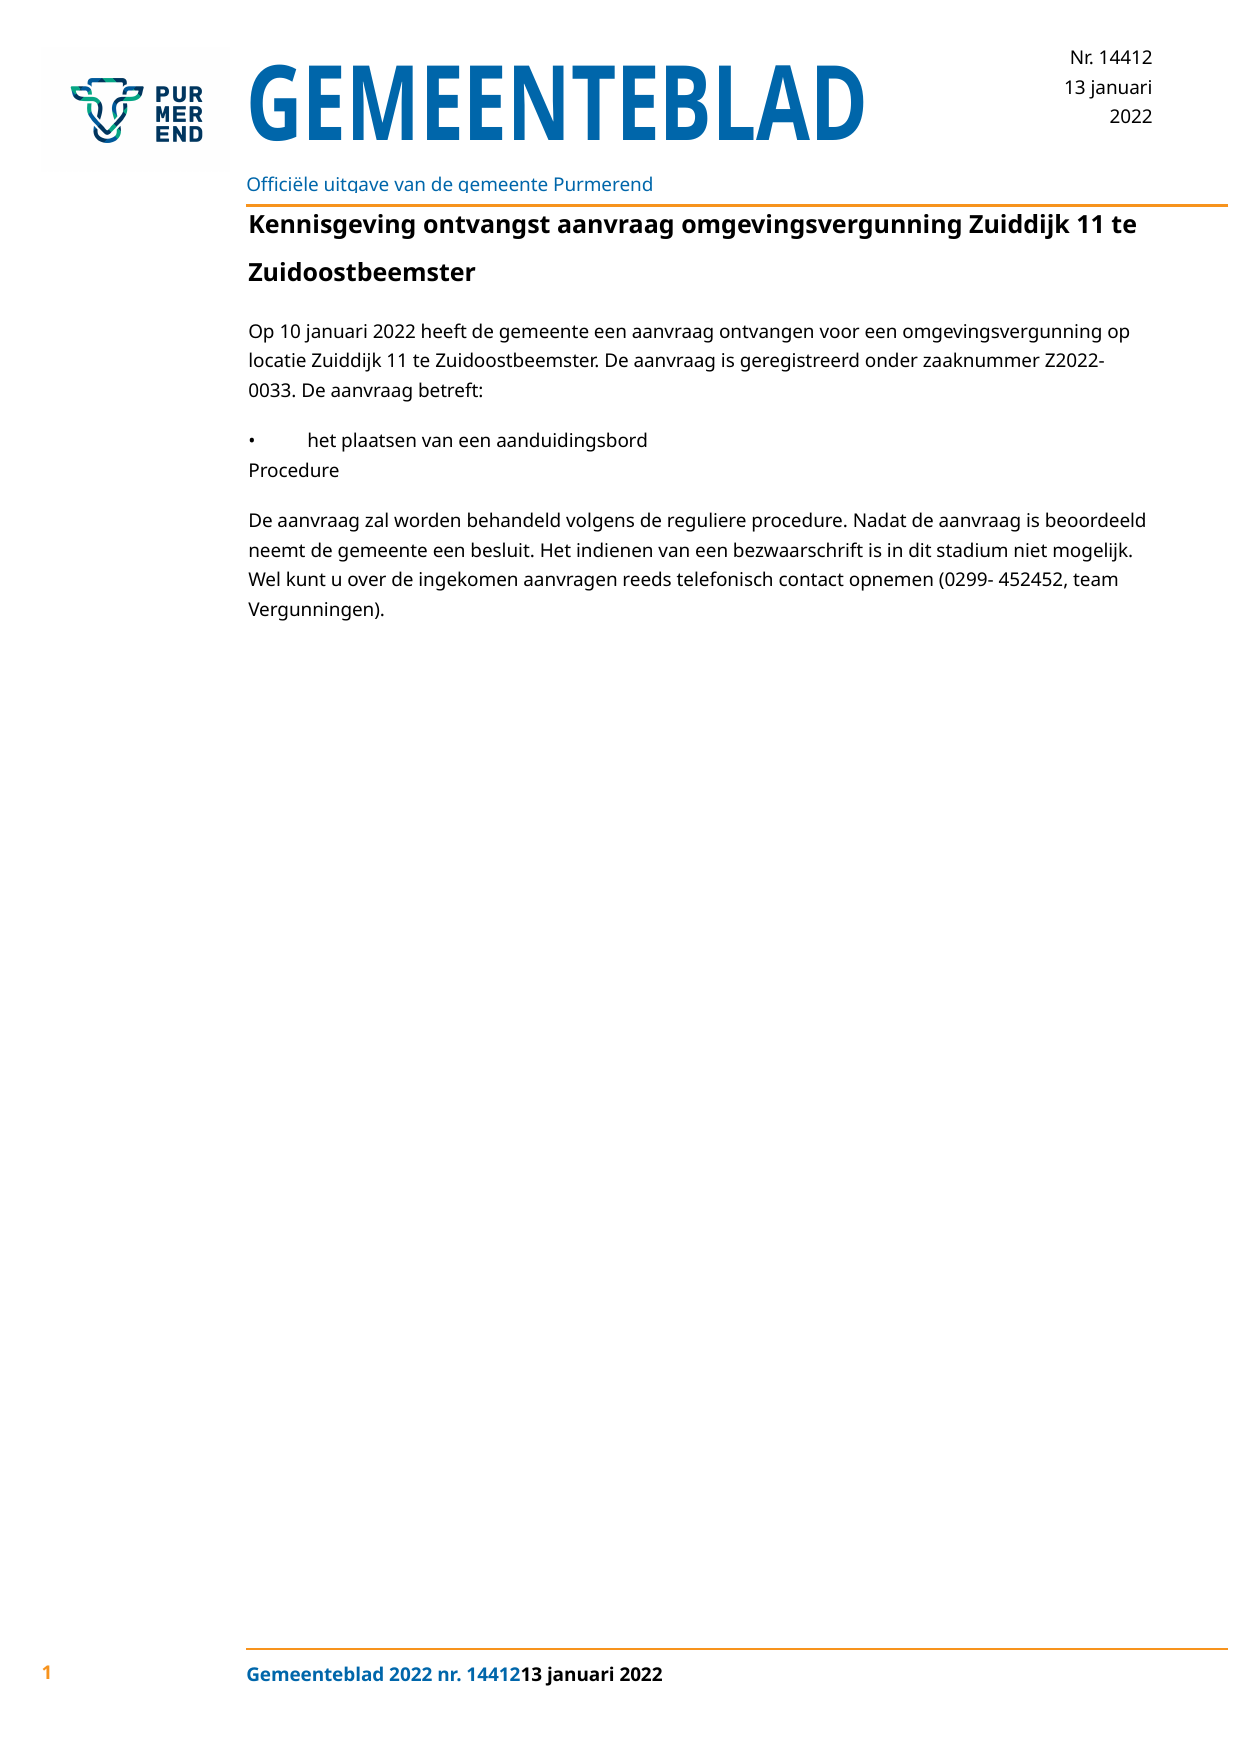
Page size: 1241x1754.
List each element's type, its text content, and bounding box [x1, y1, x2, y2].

text Procedure [248, 457, 1152, 483]
picture [41, 47, 231, 172]
text Op 10 januari 2022 heeft de gemeente een aanvraag ontvangen voor een omgevingsvergunning op locatie Zuiddijk 11 te Zuidoostbeemster. De aanvraag is geregistreerd onder zaaknummer Z2022-0033. De aanvraag betreft: [248, 318, 1152, 403]
list het plaatsen van een aanduidingsbord [248, 427, 1152, 453]
text De aanvraag zal worden behandeld volgens de reguliere procedure. Nadat de aanvraag is beoordeeld neemt de gemeente een besluit. Het indienen van een bezwaarschrift is in dit stadium niet mogelijk. Wel kunt u over de ingekomen aanvragen reeds telefonisch contact opnemen (0299- 452452, team Vergunningen). [248, 507, 1152, 622]
text Kennisgeving ontvangst aanvraag omgevingsvergunning Zuiddijk 11 te Zuidoostbeemster [248, 207, 1152, 288]
